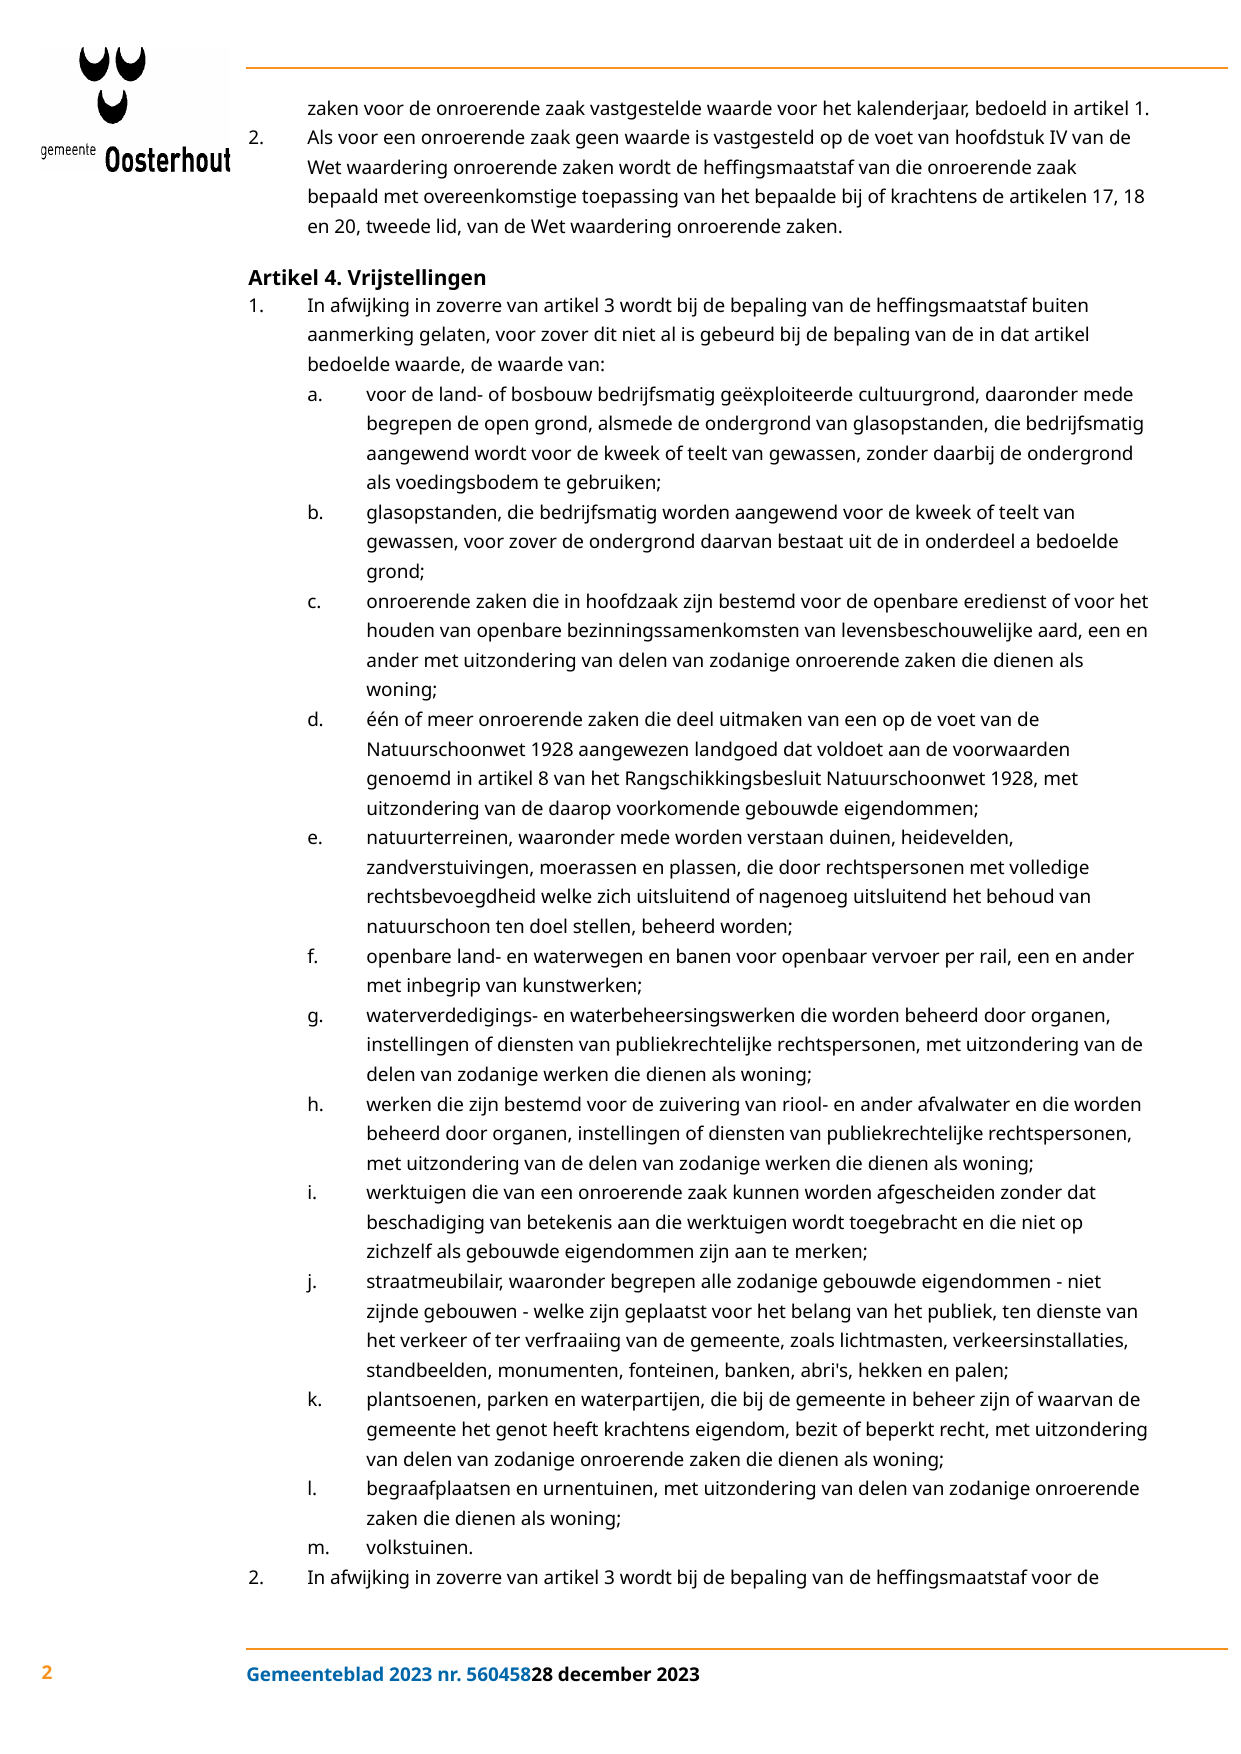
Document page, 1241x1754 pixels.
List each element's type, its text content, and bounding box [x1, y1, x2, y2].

list In afwijking in zoverre van artikel 3 wordt bij de bepaling van de heffingsmaatstaf voor de [248, 1564, 1152, 1590]
list onroerende zaken die in hoofdzaak zijn bestemd voor de openbare eredienst of voor het houden van openbare bezinningssamenkomsten van levensbeschouwelijke aard, een en ander met uitzondering van delen van zodanige onroerende zaken die dienen als woning; [307, 588, 1152, 702]
list natuurterreinen, waaronder mede worden verstaan duinen, heidevelden, zandverstuivingen, moerassen en plassen, die door rechtspersonen met volledige rechtsbevoegdheid welke zich uitsluitend of nagenoeg uitsluitend het behoud van natuurschoon ten doel stellen, beheerd worden; [307, 824, 1152, 939]
list glasopstanden, die bedrijfsmatig worden aangewend voor de kweek of teelt van gewassen, voor zover de ondergrond daarvan bestaat uit de in onderdeel a bedoelde grond; [307, 499, 1152, 584]
list plantsoenen, parken en waterpartijen, die bij de gemeente in beheer zijn of waarvan de gemeente het genot heeft krachtens eigendom, bezit of beperkt recht, met uitzondering van delen van zodanige onroerende zaken die dienen als woning; [307, 1387, 1152, 1471]
list straatmeubilair, waaronder begrepen alle zodanige gebouwde eigendommen - niet zijnde gebouwen - welke zijn geplaatst voor het belang van het publiek, ten dienste van het verkeer of ter verfraaiing van de gemeente, zoals lichtmasten, verkeersinstallaties, standbeelden, monumenten, fonteinen, banken, abri's, hekken en palen; [307, 1268, 1152, 1383]
list volkstuinen. [307, 1534, 1152, 1560]
list zaken voor de onroerende zaak vastgestelde waarde voor het kalenderjaar, bedoeld in artikel 1. [248, 95, 1152, 121]
list begraafplaatsen en urnentuinen, met uitzondering van delen van zodanige onroerende zaken die dienen als woning; [307, 1475, 1152, 1531]
list voor de land- of bosbouw bedrijfsmatig geëxploiteerde cultuurgrond, daaronder mede begrepen de open grond, alsmede de ondergrond van glasopstanden, die bedrijfsmatig aangewend wordt voor de kweek of teelt van gewassen, zonder daarbij de ondergrond als voedingsbodem te gebruiken; [307, 381, 1152, 495]
list één of meer onroerende zaken die deel uitmaken van een op de voet van de Natuurschoonwet 1928 aangewezen landgoed dat voldoet aan de voorwaarden genoemd in artikel 8 van het Rangschikkingsbesluit Natuurschoonwet 1928, met uitzondering van de daarop voorkomende gebouwde eigendommen; [307, 706, 1152, 821]
list werken die zijn bestemd voor de zuivering van riool- en ander afvalwater en die worden beheerd door organen, instellingen of diensten van publiekrechtelijke rechtspersonen, met uitzondering van de delen van zodanige werken die dienen als woning; [307, 1091, 1152, 1176]
list Als voor een onroerende zaak geen waarde is vastgesteld op de voet van hoofdstuk IV van de Wet waardering onroerende zaken wordt de heffingsmaatstaf van die onroerende zaak bepaald met overeenkomstige toepassing van het bepaalde bij of krachtens de artikelen 17, 18 en 20, tweede lid, van de Wet waardering onroerende zaken. [248, 124, 1152, 239]
text Artikel 4. Vrijstellingen [248, 263, 1152, 292]
list waterverdedigings- en waterbeheersingswerken die worden beheerd door organen, instellingen of diensten van publiekrechtelijke rechtspersonen, met uitzondering van de delen van zodanige werken die dienen als woning; [307, 1002, 1152, 1087]
list werktuigen die van een onroerende zaak kunnen worden afgescheiden zonder dat beschadiging van betekenis aan die werktuigen wordt toegebracht en die niet op zichzelf als gebouwde eigendommen zijn aan te merken; [307, 1179, 1152, 1264]
picture [41, 47, 231, 172]
list openbare land- en waterwegen en banen voor openbaar vervoer per rail, een en ander met inbegrip van kunstwerken; [307, 943, 1152, 998]
list In afwijking in zoverre van artikel 3 wordt bij de bepaling van de heffingsmaatstaf buiten aanmerking gelaten, voor zover dit niet al is gebeurd bij de bepaling van de in dat artikel bedoelde waarde, de waarde van: [248, 292, 1152, 377]
